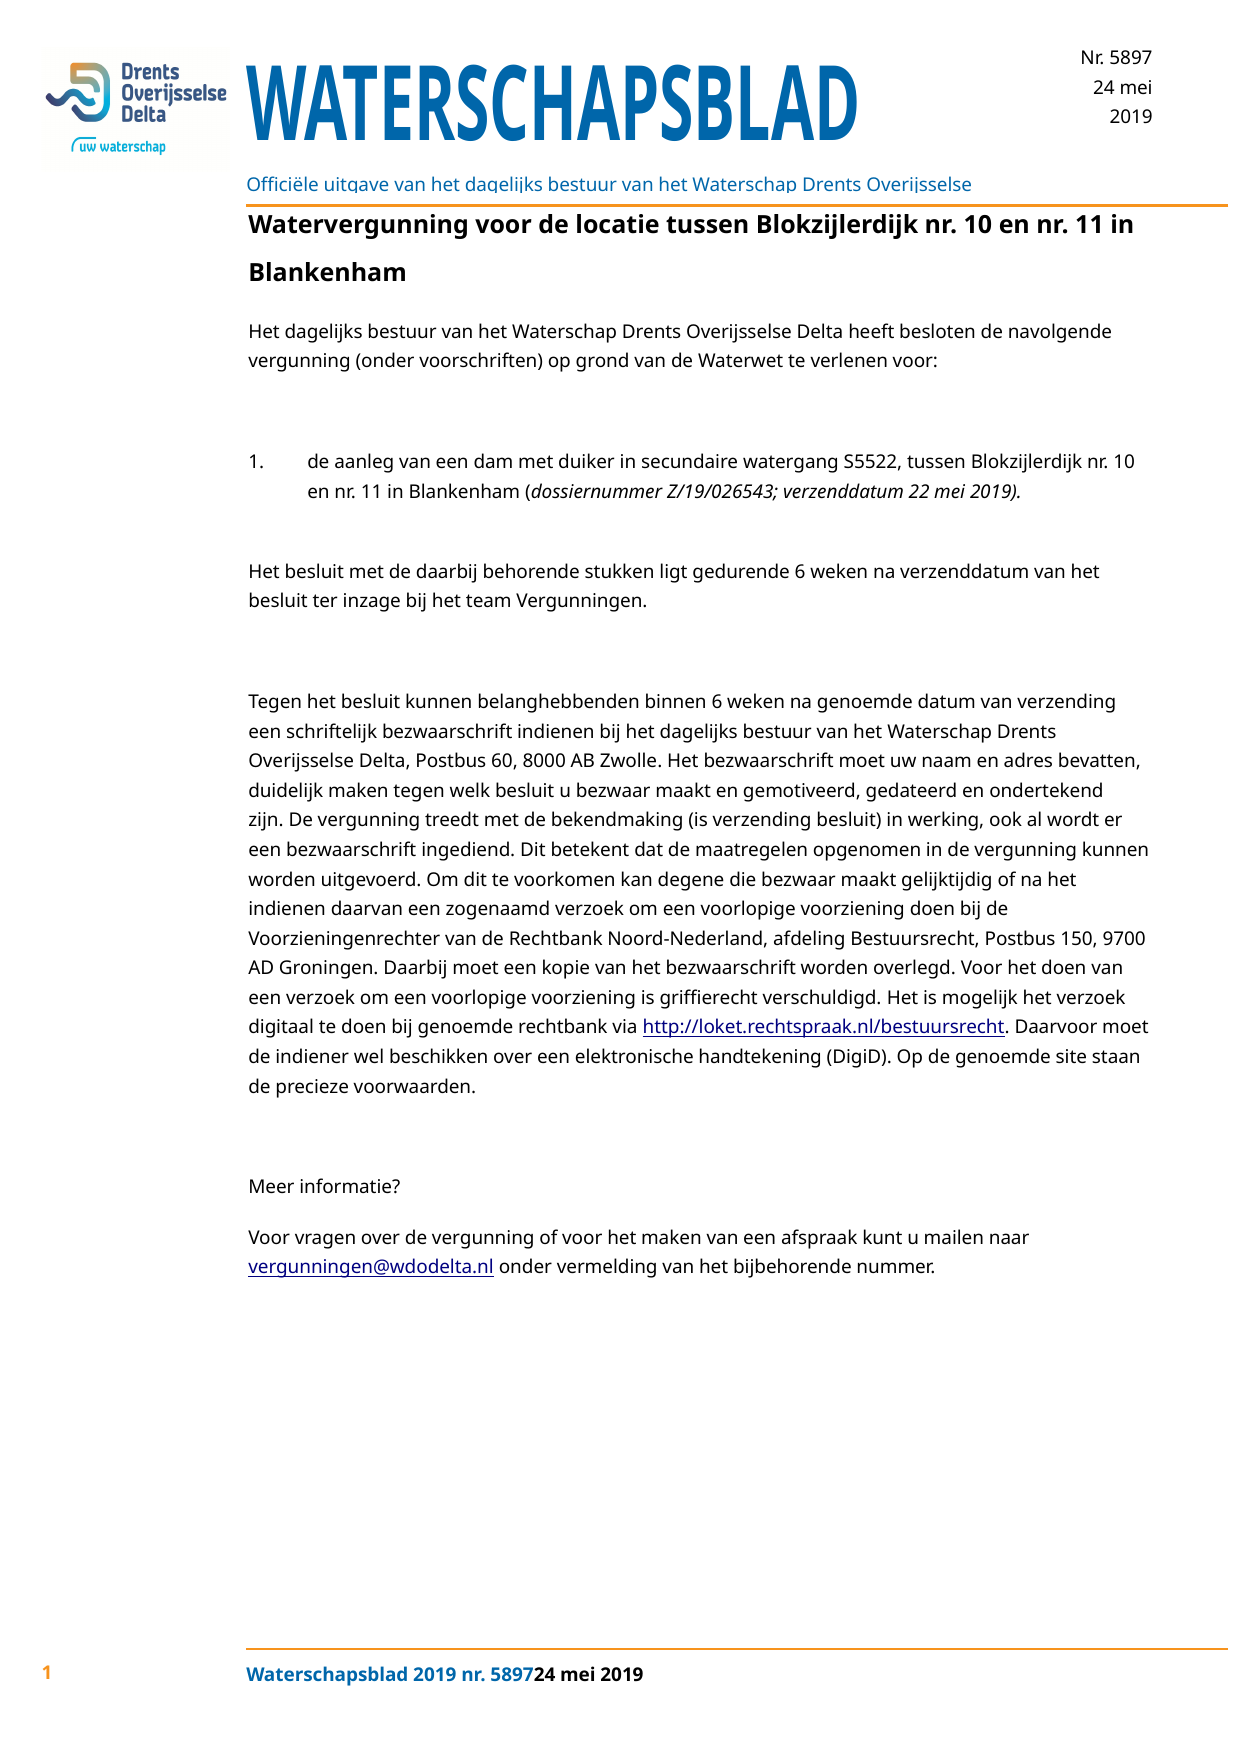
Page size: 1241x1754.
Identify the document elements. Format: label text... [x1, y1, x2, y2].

text Meer informatie? [248, 1174, 1152, 1199]
text Voor vragen over de vergunning of voor het maken van een afspraak kunt u mailen naar vergunningen@wdodelta.nl onder vermelding van het bijbehorende nummer. [248, 1224, 1152, 1279]
picture [41, 47, 231, 172]
list de aanleg van een dam met duiker in secundaire watergang S5522, tussen Blokzijlerdijk nr. 10 en nr. 11 in Blankenham (dossiernummer Z/19/026543; verzenddatum 22 mei 2019). [248, 448, 1152, 504]
text Het besluit met de daarbij behorende stukken ligt gedurende 6 weken na verzenddatum van het besluit ter inzage bij het team Vergunningen. [248, 558, 1152, 613]
text Het dagelijks bestuur van het Waterschap Drents Overijsselse Delta heeft besloten de navolgende vergunning (onder voorschriften) op grond van de Waterwet te verlenen voor: [248, 318, 1152, 373]
text Tegen het besluit kunnen belanghebbenden binnen 6 weken na genoemde datum van verzending een schriftelijk bezwaarschrift indienen bij het dagelijks bestuur van het Waterschap Drents Overijsselse Delta, Postbus 60, 8000 AB Zwolle. Het bezwaarschrift moet uw naam en adres bevatten, duidelijk maken tegen welk besluit u bezwaar maakt en gemotiveerd, gedateerd en ondertekend zijn. De vergunning treedt met de bekendmaking (is verzending besluit) in werking, ook al wordt er een bezwaarschrift ingediend. Dit betekent dat de maatregelen opgenomen in de vergunning kunnen worden uitgevoerd. Om dit te voorkomen kan degene die bezwaar maakt gelijktijdig of na het indienen daarvan een zogenaamd verzoek om een voorlopige voorziening doen bij de Voorzieningenrechter van de Rechtbank Noord-Nederland, afdeling Bestuursrecht, Postbus 150, 9700 AD Groningen. Daarbij moet een kopie van het bezwaarschrift worden overlegd. Voor het doen van een verzoek om een voorlopige voorziening is griffierecht verschuldigd. Het is mogelijk het verzoek digitaal te doen bij genoemde rechtbank via http://loket.rechtspraak.nl/bestuursrecht. Daarvoor moet de indiener wel beschikken over een elektronische handtekening (DigiD). Op de genoemde site staan de precieze voorwaarden. [248, 688, 1152, 1099]
text Watervergunning voor de locatie tussen Blokzijlerdijk nr. 10 en nr. 11 in Blankenham [248, 207, 1152, 288]
